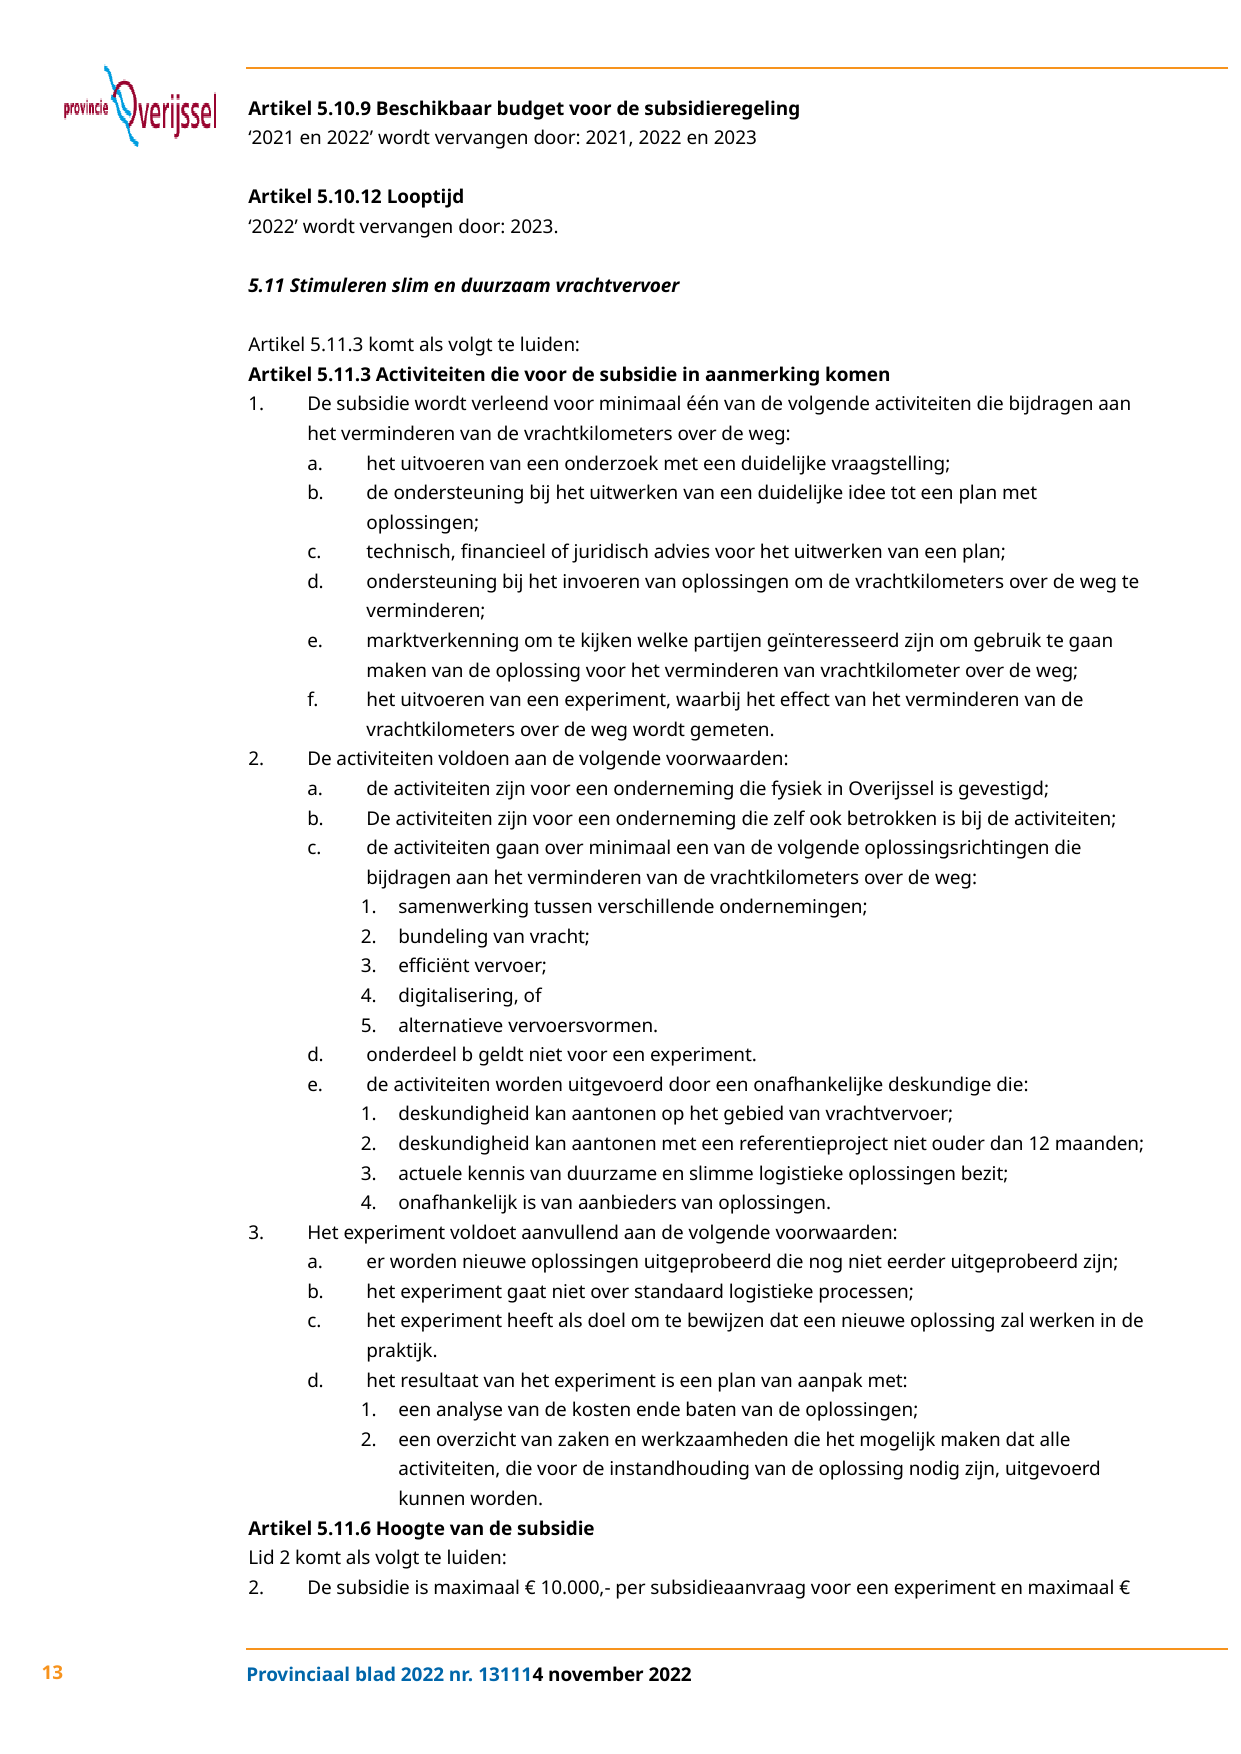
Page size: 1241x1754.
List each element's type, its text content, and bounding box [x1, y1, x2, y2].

list deskundigheid kan aantonen op het gebied van vrachtvervoer; [361, 1101, 1152, 1126]
text Artikel 5.10.12 Looptijd [248, 183, 1152, 209]
list een analyse van de kosten ende baten van de oplossingen; [361, 1396, 1152, 1422]
list Het experiment voldoet aanvullend aan de volgende voorwaarden: [248, 1219, 1152, 1245]
list ondersteuning bij het invoeren van oplossingen om de vrachtkilometers over de weg te verminderen; [307, 568, 1152, 623]
list actuele kennis van duurzame en slimme logistieke oplossingen bezit; [361, 1160, 1152, 1186]
list De subsidie wordt verleend voor minimaal één van de volgende activiteiten die bijdragen aan het verminderen van de vrachtkilometers over de weg: [248, 391, 1152, 446]
text ‘2021 en 2022’ wordt vervangen door: 2021, 2022 en 2023 [248, 124, 1152, 150]
text ‘2022’ wordt vervangen door: 2023. [248, 213, 1152, 239]
list marktverkenning om te kijken welke partijen geïnteresseerd zijn om gebruik te gaan maken van de oplossing voor het verminderen van vrachtkilometer over de weg; [307, 627, 1152, 683]
list technisch, financieel of juridisch advies voor het uitwerken van een plan; [307, 538, 1152, 564]
list het uitvoeren van een experiment, waarbij het effect van het verminderen van de vrachtkilometers over de weg wordt gemeten. [307, 686, 1152, 742]
list de activiteiten zijn voor een onderneming die fysiek in Overijssel is gevestigd; [307, 775, 1152, 801]
text Lid 2 komt als volgt te luiden: [248, 1544, 1152, 1570]
list samenwerking tussen verschillende ondernemingen; [361, 893, 1152, 919]
list alternatieve vervoersvormen. [361, 1012, 1152, 1038]
list het resultaat van het experiment is een plan van aanpak met: [307, 1367, 1152, 1393]
list deskundigheid kan aantonen met een referentieproject niet ouder dan 12 maanden; [361, 1130, 1152, 1156]
list onafhankelijk is van aanbieders van oplossingen. [361, 1189, 1152, 1215]
list er worden nieuwe oplossingen uitgeprobeerd die nog niet eerder uitgeprobeerd zijn; [307, 1248, 1152, 1274]
text Artikel 5.11.6 Hoogte van de subsidie [248, 1515, 1152, 1541]
list de activiteiten gaan over minimaal een van de volgende oplossingsrichtingen die bijdragen aan het verminderen van de vrachtkilometers over de weg: [307, 834, 1152, 890]
list het uitvoeren van een onderzoek met een duidelijke vraagstelling; [307, 450, 1152, 476]
text Artikel 5.11.3 Activiteiten die voor de subsidie in aanmerking komen [248, 361, 1152, 387]
list digitalisering, of [361, 982, 1152, 1008]
text Artikel 5.11.3 komt als volgt te luiden: [248, 331, 1152, 357]
list de activiteiten worden uitgevoerd door een onafhankelijke deskundige die: [307, 1071, 1152, 1097]
list efficiënt vervoer; [361, 953, 1152, 978]
picture [41, 47, 231, 172]
list een overzicht van zaken en werkzaamheden die het mogelijk maken dat alle activiteiten, die voor de instandhouding van de oplossing nodig zijn, uitgevoerd kunnen worden. [361, 1426, 1152, 1511]
list De activiteiten zijn voor een onderneming die zelf ook betrokken is bij de activiteiten; [307, 805, 1152, 831]
text Artikel 5.10.9 Beschikbaar budget voor de subsidieregeling [248, 95, 1152, 121]
list De activiteiten voldoen aan de volgende voorwaarden: [248, 746, 1152, 771]
text 5.11 Stimuleren slim en duurzaam vrachtvervoer [248, 272, 1152, 298]
list het experiment gaat niet over standaard logistieke processen; [307, 1278, 1152, 1304]
list het experiment heeft als doel om te bewijzen dat een nieuwe oplossing zal werken in de praktijk. [307, 1308, 1152, 1363]
list De subsidie is maximaal € 10.000,- per subsidieaanvraag voor een experiment en maximaal € [248, 1574, 1152, 1600]
list bundeling van vracht; [361, 923, 1152, 949]
list onderdeel b geldt niet voor een experiment. [307, 1041, 1152, 1067]
list de ondersteuning bij het uitwerken van een duidelijke idee tot een plan met oplossingen; [307, 479, 1152, 535]
